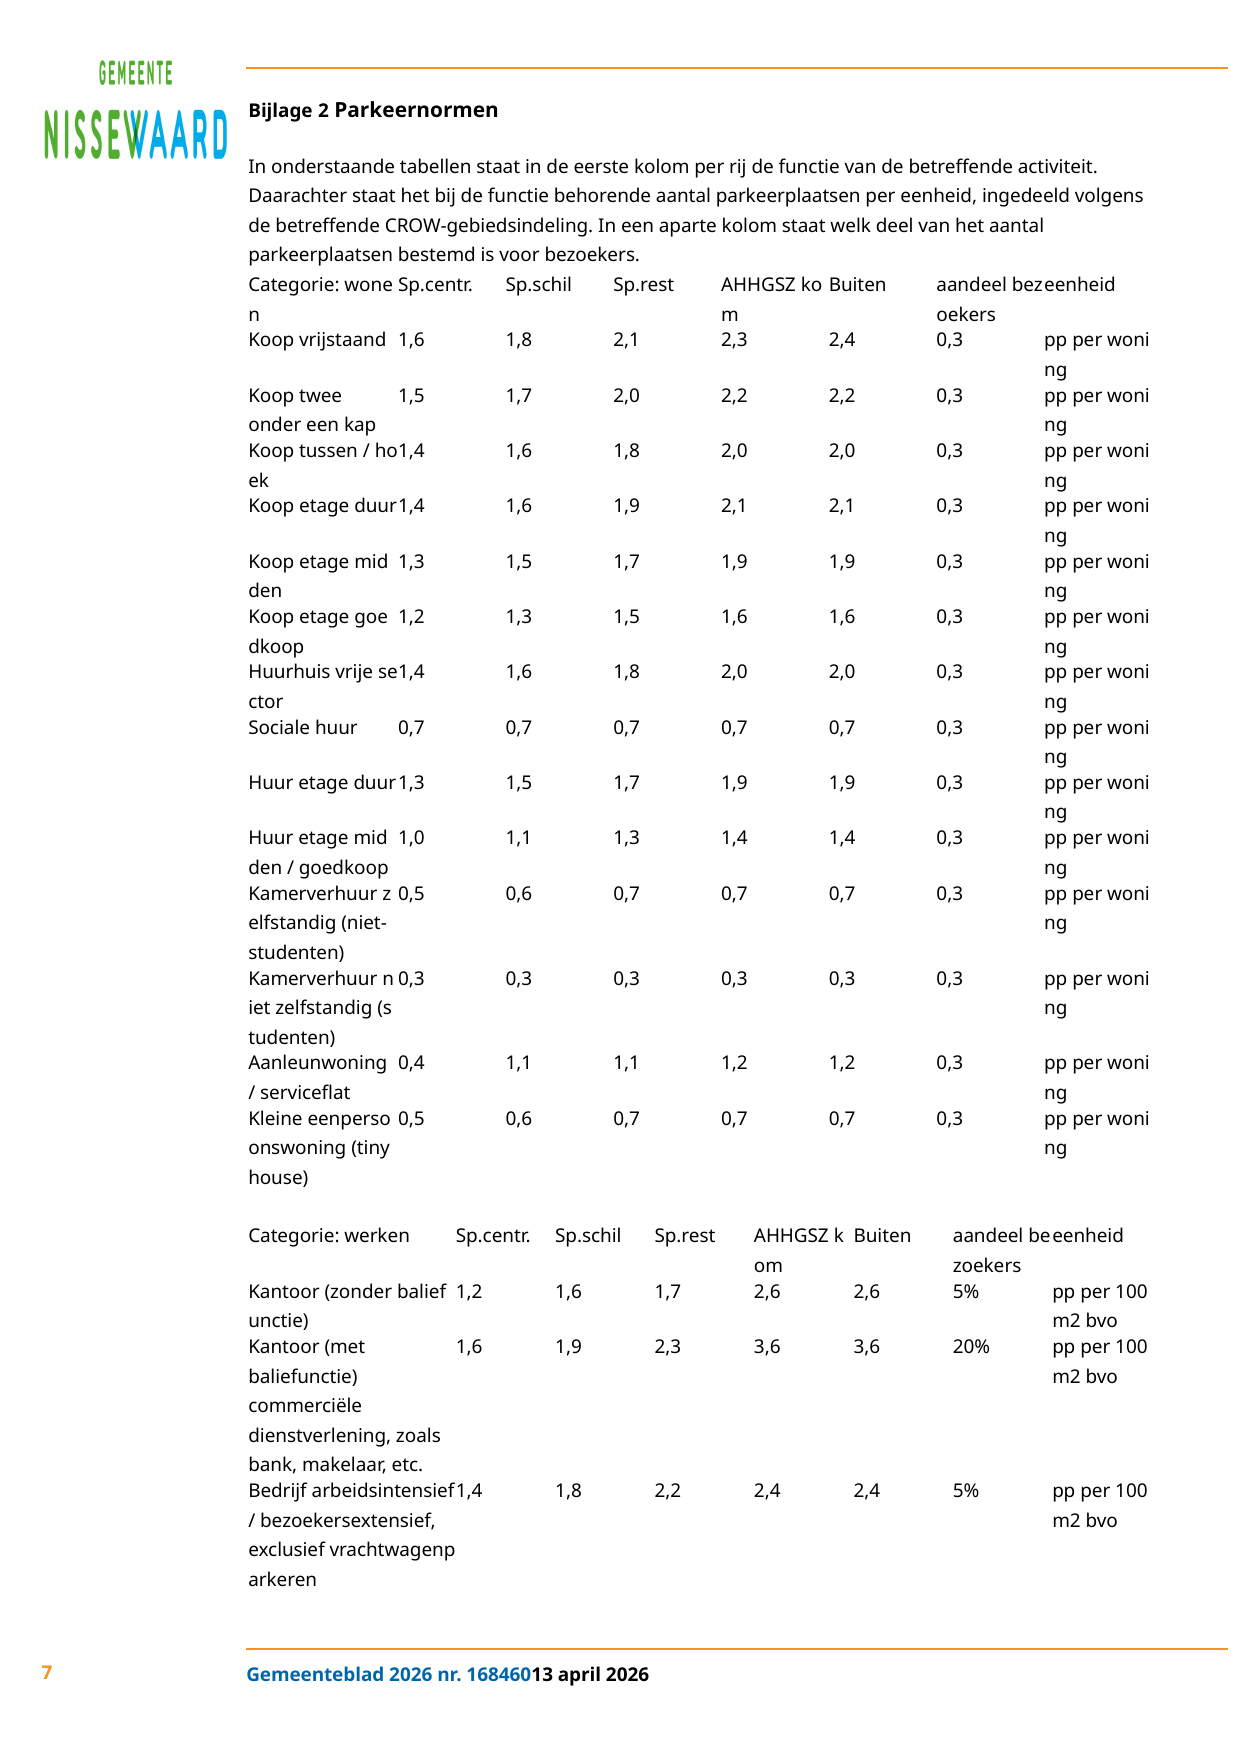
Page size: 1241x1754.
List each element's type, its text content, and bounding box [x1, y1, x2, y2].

table_cell pp per woning [1044, 327, 1152, 382]
table_cell 2,4 [829, 327, 936, 382]
table_cell 2,2 [721, 382, 828, 437]
table_cell pp per woning [1044, 965, 1152, 1049]
table_cell 1,7 [613, 769, 721, 824]
table_cell 1,3 [613, 825, 721, 880]
table_header Sp.centr. [456, 1223, 555, 1278]
table_cell pp per 100 m2 bvo [1052, 1333, 1152, 1477]
table_header Sp.centr. [398, 271, 505, 327]
table_cell 1,6 [505, 493, 613, 548]
table_cell 0,3 [505, 965, 613, 1049]
table_cell 1,6 [398, 327, 505, 382]
table_cell 1,9 [721, 769, 828, 824]
table_cell 1,5 [613, 603, 721, 658]
table_cell 0,5 [398, 1105, 505, 1190]
table_cell 2,2 [829, 382, 936, 437]
table_cell 2,0 [829, 437, 936, 493]
table_header AHHGSZ kom [754, 1223, 853, 1278]
table_cell 1,6 [555, 1278, 654, 1333]
table_header Sp.schil [505, 271, 613, 327]
table_cell pp per woning [1044, 714, 1152, 769]
table_cell 0,6 [505, 1105, 613, 1190]
table_cell Koop tussen / hoek [248, 437, 398, 493]
table_cell pp per 100 m2 bvo [1052, 1278, 1152, 1333]
table_cell Huur etage duur [248, 769, 398, 824]
table_cell 3,6 [754, 1333, 853, 1477]
table_cell 0,3 [613, 965, 721, 1049]
table_cell 0,7 [505, 714, 613, 769]
table_cell 0,7 [398, 714, 505, 769]
table_header Categorie: wonen [248, 271, 398, 327]
table_cell Koop twee onder een kap [248, 382, 398, 437]
table_cell 0,7 [721, 880, 828, 965]
table_cell 0,3 [936, 603, 1044, 658]
table_cell 1,9 [555, 1333, 654, 1477]
table_header aandeel bezoekers [953, 1223, 1052, 1278]
table_cell 5% [953, 1478, 1052, 1592]
table_cell Koop vrijstaand [248, 327, 398, 382]
table_cell 2,0 [721, 437, 828, 493]
table_cell 1,9 [613, 493, 721, 548]
table_cell 1,8 [505, 327, 613, 382]
table_cell 1,4 [398, 493, 505, 548]
table_cell 0,3 [936, 1105, 1044, 1190]
table_cell Koop etage goedkoop [248, 603, 398, 658]
table_cell 1,7 [654, 1278, 754, 1333]
table_header Sp.schil [555, 1223, 654, 1278]
table_cell 1,1 [613, 1050, 721, 1105]
table_cell Kamerverhuur zelfstandig (niet-studenten) [248, 880, 398, 965]
table_cell Kantoor (met baliefunctie) commerciële dienstverlening, zoals bank, makelaar, etc. [248, 1333, 456, 1477]
table_cell 3,6 [853, 1333, 953, 1477]
table_cell pp per woning [1044, 603, 1152, 658]
table_cell 0,3 [936, 825, 1044, 880]
table_cell pp per woning [1044, 769, 1152, 824]
table_cell 20% [953, 1333, 1052, 1477]
table_cell Kantoor (zonder baliefunctie) [248, 1278, 456, 1333]
table_cell 0,7 [613, 714, 721, 769]
table_cell 1,4 [398, 437, 505, 493]
table_cell 1,4 [721, 825, 828, 880]
table_cell 0,3 [936, 714, 1044, 769]
table_cell 0,3 [829, 965, 936, 1049]
table_header AHHGSZ kom [721, 271, 828, 327]
table_cell Aanleunwoning / serviceflat [248, 1050, 398, 1105]
table_cell 1,9 [721, 548, 828, 603]
table_cell 2,0 [829, 659, 936, 714]
table_cell 1,2 [721, 1050, 828, 1105]
table_cell 2,4 [754, 1478, 853, 1592]
table_cell 0,4 [398, 1050, 505, 1105]
table_header Sp.rest [613, 271, 721, 327]
table_cell 0,3 [936, 493, 1044, 548]
table_cell 1,4 [398, 659, 505, 714]
table_header Sp.rest [654, 1223, 754, 1278]
table_header Categorie: werken [248, 1223, 456, 1278]
table_cell 1,5 [505, 769, 613, 824]
table_cell 2,1 [829, 493, 936, 548]
table_cell 1,4 [829, 825, 936, 880]
table_cell pp per woning [1044, 548, 1152, 603]
table_cell Huurhuis vrije sector [248, 659, 398, 714]
table_cell 0,3 [936, 965, 1044, 1049]
table_cell 0,3 [936, 548, 1044, 603]
table_cell 1,3 [398, 548, 505, 603]
table_cell 1,2 [456, 1278, 555, 1333]
table_header Buiten [853, 1223, 953, 1278]
table_cell 1,6 [721, 603, 828, 658]
table_cell 1,2 [398, 603, 505, 658]
table_cell Koop etage midden [248, 548, 398, 603]
table_header eenheid [1044, 271, 1152, 327]
table_cell 0,6 [505, 880, 613, 965]
table_cell 2,1 [613, 327, 721, 382]
table_cell pp per woning [1044, 382, 1152, 437]
table_cell 2,6 [754, 1278, 853, 1333]
table_cell 2,4 [853, 1478, 953, 1592]
table_cell 0,7 [721, 714, 828, 769]
text Bijlage 2 Parkeernormen [248, 95, 1152, 123]
table_cell 0,3 [936, 659, 1044, 714]
table_cell 0,7 [829, 714, 936, 769]
table_cell 1,5 [398, 382, 505, 437]
table_cell 0,5 [398, 880, 505, 965]
table_cell pp per woning [1044, 825, 1152, 880]
table_cell Koop etage duur [248, 493, 398, 548]
table_cell 1,0 [398, 825, 505, 880]
table_cell 1,3 [398, 769, 505, 824]
table_cell 0,7 [829, 880, 936, 965]
table_header Buiten [829, 271, 936, 327]
table_cell 2,0 [613, 382, 721, 437]
table_cell 2,6 [853, 1278, 953, 1333]
table_cell 0,3 [936, 1050, 1044, 1105]
table_cell 1,9 [829, 548, 936, 603]
table_cell 0,7 [721, 1105, 828, 1190]
table_cell 1,8 [613, 659, 721, 714]
table_header aandeel bezoekers [936, 271, 1044, 327]
table_cell 1,9 [829, 769, 936, 824]
table_cell 1,1 [505, 825, 613, 880]
table_cell pp per woning [1044, 659, 1152, 714]
table_cell 0,7 [613, 1105, 721, 1190]
table_cell 1,3 [505, 603, 613, 658]
table_cell 1,8 [613, 437, 721, 493]
table_cell pp per 100 m2 bvo [1052, 1478, 1152, 1592]
table_cell 1,7 [613, 548, 721, 603]
table_cell 0,7 [613, 880, 721, 965]
table_cell 1,6 [505, 659, 613, 714]
table_cell 0,7 [829, 1105, 936, 1190]
table_cell 0,3 [398, 965, 505, 1049]
table_cell 2,2 [654, 1478, 754, 1592]
table_cell 2,3 [721, 327, 828, 382]
table_cell 0,3 [936, 327, 1044, 382]
table_cell 0,3 [936, 382, 1044, 437]
table_cell Sociale huur [248, 714, 398, 769]
table_cell 0,3 [936, 437, 1044, 493]
table_cell 2,1 [721, 493, 828, 548]
table_cell 0,3 [721, 965, 828, 1049]
table_cell 1,6 [456, 1333, 555, 1477]
table_cell 1,4 [456, 1478, 555, 1592]
table_cell 1,6 [829, 603, 936, 658]
table_cell 5% [953, 1278, 1052, 1333]
table_cell pp per woning [1044, 437, 1152, 493]
table_cell pp per woning [1044, 880, 1152, 965]
table_header eenheid [1052, 1223, 1152, 1278]
table_cell pp per woning [1044, 493, 1152, 548]
table_cell Bedrijf arbeidsintensief / bezoekersextensief, exclusief vrachtwagenparkeren [248, 1478, 456, 1592]
text In onderstaande tabellen staat in de eerste kolom per rij de functie van de betreffende activiteit. Daarachter staat het bij de functie behorende aantal parkeerplaatsen per eenheid, ingedeeld volgens de betreffende CROW-gebiedsindeling. In een aparte kolom staat welk deel van het aantal parkeerplaatsen bestemd is voor bezoekers. [248, 153, 1152, 267]
table_cell 1,2 [829, 1050, 936, 1105]
table_cell 1,7 [505, 382, 613, 437]
picture [41, 47, 231, 172]
table_cell Kamerverhuur niet zelfstandig (studenten) [248, 965, 398, 1049]
table_cell 2,0 [721, 659, 828, 714]
table_cell 1,6 [505, 437, 613, 493]
table_cell 1,1 [505, 1050, 613, 1105]
table_cell Huur etage midden / goedkoop [248, 825, 398, 880]
table_cell 1,8 [555, 1478, 654, 1592]
table_cell 0,3 [936, 880, 1044, 965]
table_cell 2,3 [654, 1333, 754, 1477]
table_cell 0,3 [936, 769, 1044, 824]
table_cell 1,5 [505, 548, 613, 603]
table_cell pp per woning [1044, 1050, 1152, 1105]
table_cell Kleine eenpersoonswoning (tiny house) [248, 1105, 398, 1190]
table_cell pp per woning [1044, 1105, 1152, 1190]
